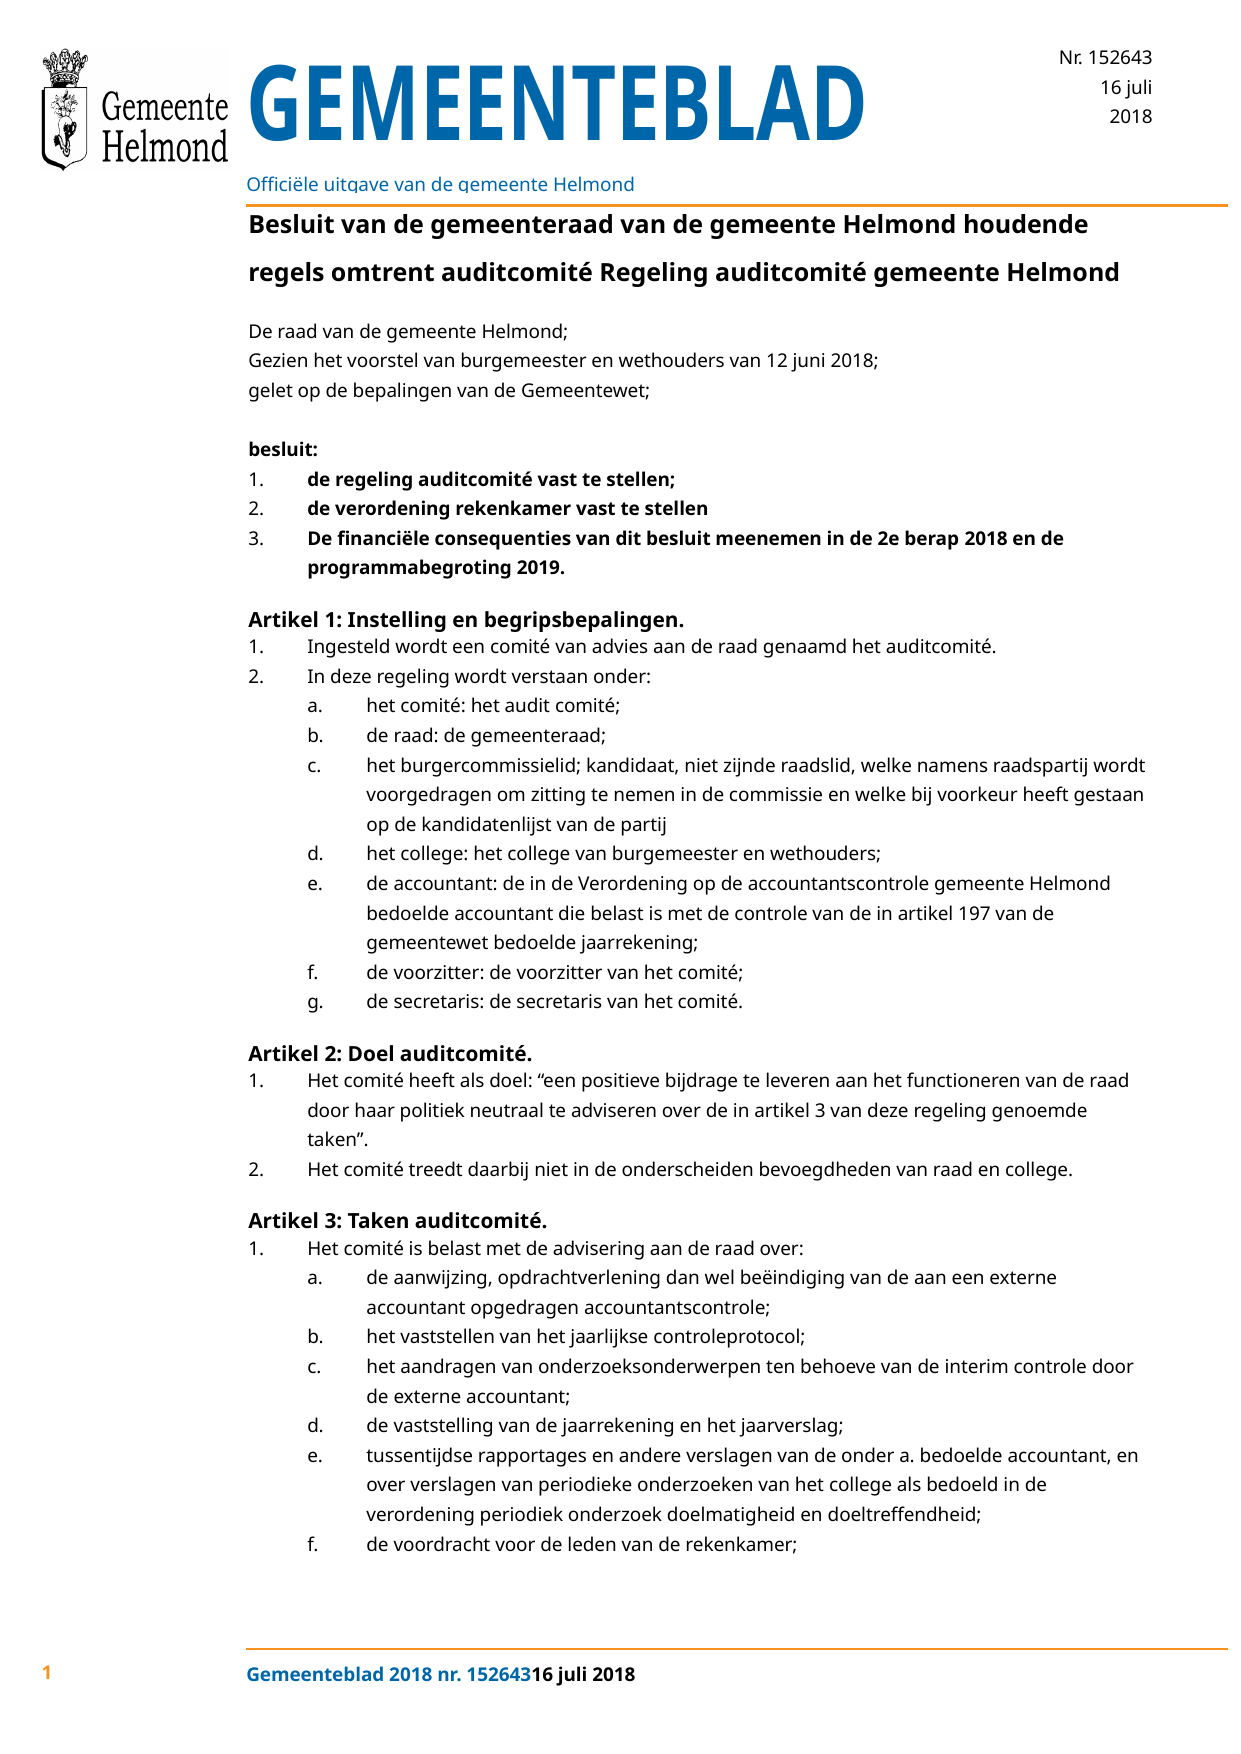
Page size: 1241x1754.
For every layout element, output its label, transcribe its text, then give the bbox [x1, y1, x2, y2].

text Artikel 2: Doel auditcomité. [248, 1039, 1152, 1067]
picture [41, 47, 231, 172]
list de aanwijzing, opdrachtverlening dan wel beëindiging van de aan een externe accountant opgedragen accountantscontrole; [307, 1264, 1152, 1320]
text Artikel 1: Instelling en begripsbepalingen. [248, 605, 1152, 633]
text Besluit van de gemeenteraad van de gemeente Helmond houdende regels omtrent auditcomité Regeling auditcomité gemeente Helmond [248, 207, 1152, 288]
list de accountant: de in de Verordening op de accountantscontrole gemeente Helmond bedoelde accountant die belast is met de controle van de in artikel 197 van de gemeentewet bedoelde jaarrekening; [307, 870, 1152, 955]
list het aandragen van onderzoeksonderwerpen ten behoeve van de interim controle door de externe accountant; [307, 1353, 1152, 1408]
list De financiële consequenties van dit besluit meenemen in de 2e berap 2018 en de programmabegroting 2019. [248, 525, 1152, 580]
list de verordening rekenkamer vast te stellen [248, 495, 1152, 521]
list de voordracht voor de leden van de rekenkamer; [307, 1531, 1152, 1556]
list tussentijdse rapportages en andere verslagen van de onder a. bedoelde accountant, en over verslagen van periodieke onderzoeken van het college als bedoeld in de verordening periodiek onderzoek doelmatigheid en doeltreffendheid; [307, 1442, 1152, 1527]
text gelet op de bepalingen van de Gemeentewet; [248, 377, 1152, 403]
text besluit: [248, 436, 1152, 462]
text Gezien het voorstel van burgemeester en wethouders van 12 juni 2018; [248, 347, 1152, 373]
list Het comité heeft als doel: “een positieve bijdrage te leveren aan het functioneren van de raad door haar politiek neutraal te adviseren over de in artikel 3 van deze regeling genoemde taken”. [248, 1067, 1152, 1152]
list de secretaris: de secretaris van het comité. [307, 988, 1152, 1014]
text De raad van de gemeente Helmond; [248, 318, 1152, 344]
list het college: het college van burgemeester en wethouders; [307, 841, 1152, 866]
list de regeling auditcomité vast te stellen; [248, 466, 1152, 492]
list het comité: het audit comité; [307, 693, 1152, 718]
list In deze regeling wordt verstaan onder: [248, 663, 1152, 689]
list de voorzitter: de voorzitter van het comité; [307, 959, 1152, 984]
list Het comité is belast met de advisering aan de raad over: [248, 1235, 1152, 1261]
list het burgercommissielid; kandidaat, niet zijnde raadslid, welke namens raadspartij wordt voorgedragen om zitting te nemen in de commissie en welke bij voorkeur heeft gestaan op de kandidatenlijst van de partij [307, 752, 1152, 837]
list Het comité treedt daarbij niet in de onderscheiden bevoegdheden van raad en college. [248, 1156, 1152, 1182]
list Ingesteld wordt een comité van advies aan de raad genaamd het auditcomité. [248, 633, 1152, 659]
list de raad: de gemeenteraad; [307, 722, 1152, 748]
text Artikel 3: Taken auditcomité. [248, 1206, 1152, 1235]
list het vaststellen van het jaarlijkse controleprotocol; [307, 1324, 1152, 1349]
list de vaststelling van de jaarrekening en het jaarverslag; [307, 1412, 1152, 1438]
